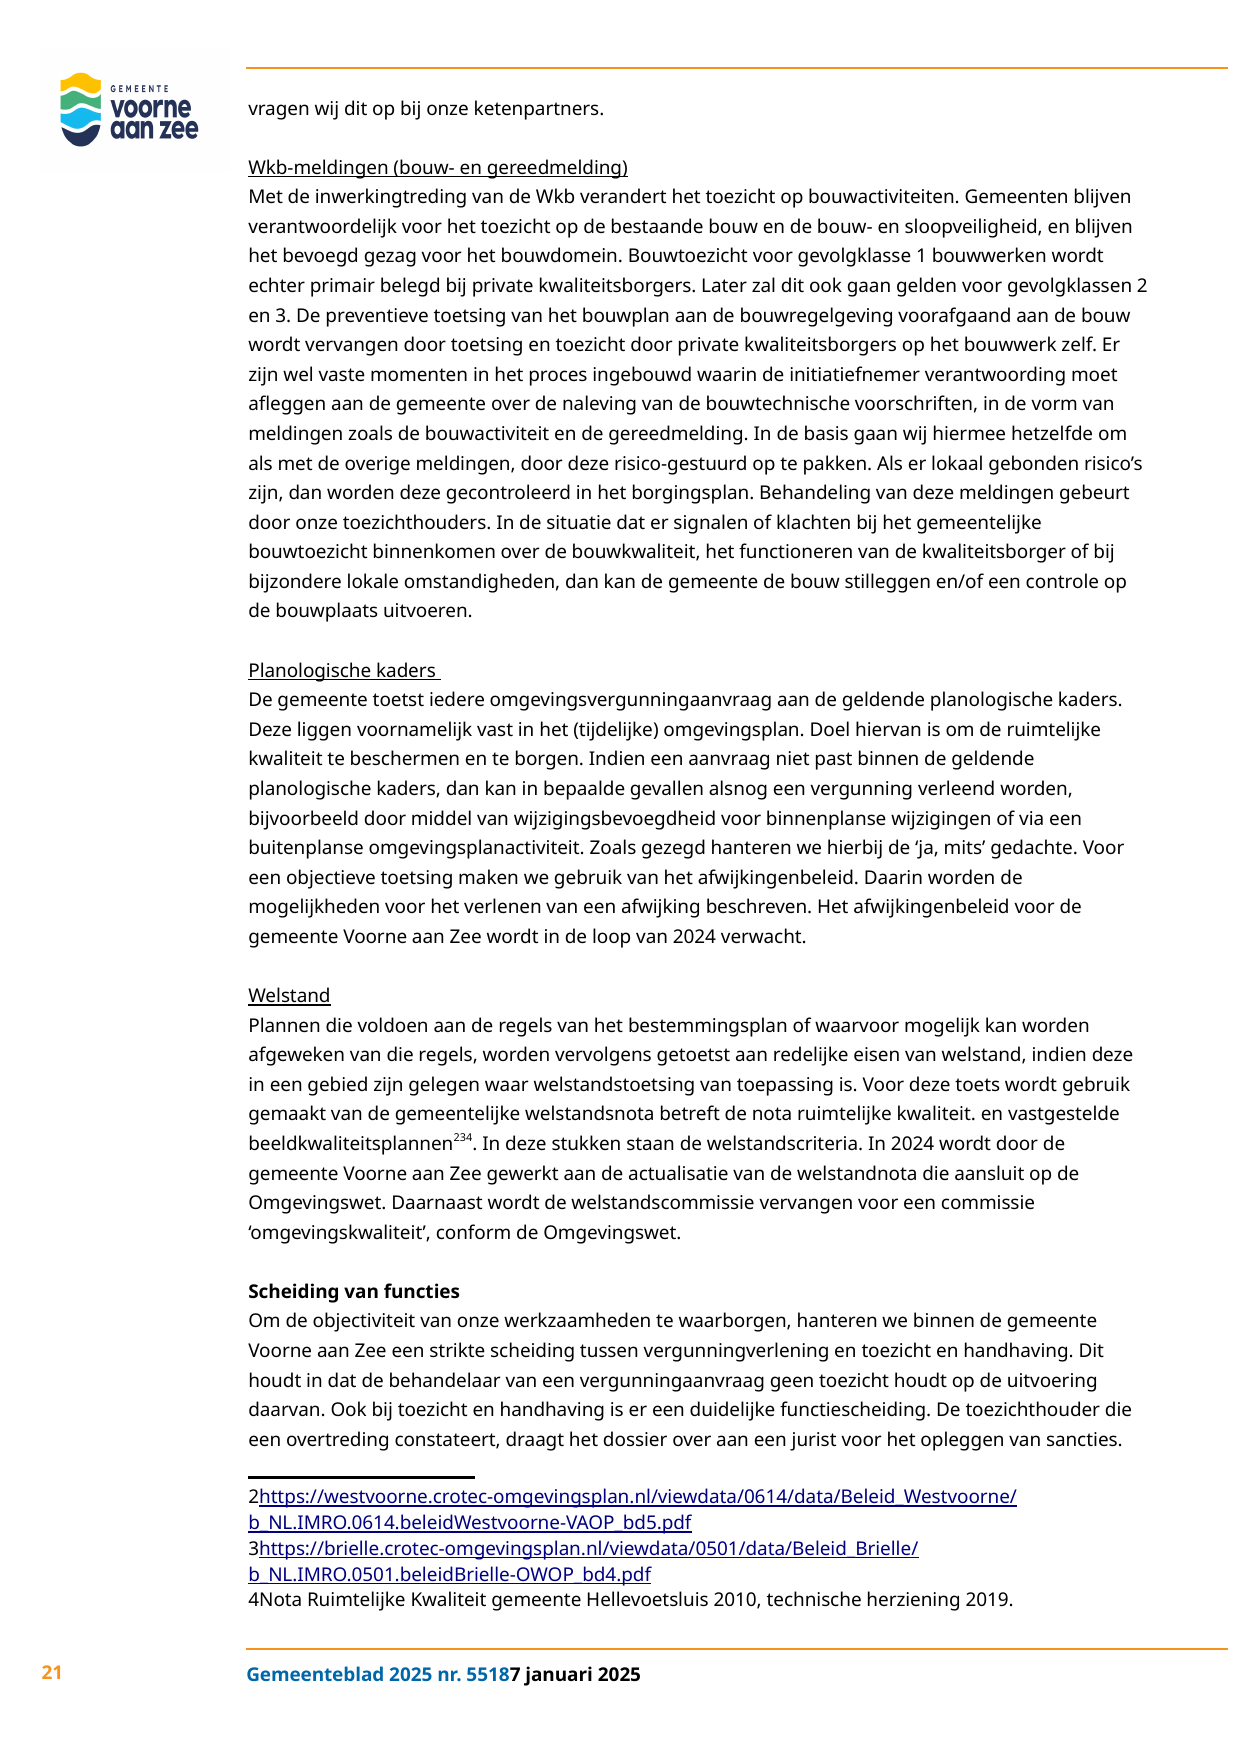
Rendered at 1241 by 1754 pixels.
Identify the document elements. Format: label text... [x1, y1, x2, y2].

text Plannen die voldoen aan de regels van het bestemmingsplan of waarvoor mogelijk kan worden afgeweken van die regels, worden vervolgens getoetst aan redelijke eisen van welstand, indien deze in een gebied zijn gelegen waar welstandstoetsing van toepassing is. Voor deze toets wordt gebruik gemaakt van de gemeentelijke welstandsnota betreft de nota ruimtelijke kwaliteit. en vastgestelde beeldkwaliteitsplannen. In deze stukken staan de welstandscriteria. In 2024 wordt door de gemeente Voorne aan Zee gewerkt aan de actualisatie van de welstandnota die aansluit op de Omgevingswet. Daarnaast wordt de welstandscommissie vervangen voor een commissie ‘omgevingskwaliteit’, conform de Omgevingswet. [248, 1012, 1152, 1245]
text Welstand [248, 982, 1152, 1008]
text Met de inwerkingtreding van de Wkb verandert het toezicht op bouwactiviteiten. Gemeenten blijven verantwoordelijk voor het toezicht op de bestaande bouw en de bouw- en sloopveiligheid, en blijven het bevoegd gezag voor het bouwdomein. Bouwtoezicht voor gevolgklasse 1 bouwwerken wordt echter primair belegd bij private kwaliteitsborgers. Later zal dit ook gaan gelden voor gevolgklassen 2 en 3. De preventieve toetsing van het bouwplan aan de bouwregelgeving voorafgaand aan de bouw wordt vervangen door toetsing en toezicht door private kwaliteitsborgers op het bouwwerk zelf. Er zijn wel vaste momenten in het proces ingebouwd waarin de initiatiefnemer verantwoording moet afleggen aan de gemeente over de naleving van de bouwtechnische voorschriften, in de vorm van meldingen zoals de bouwactiviteit en de gereedmelding. In de basis gaan wij hiermee hetzelfde om als met de overige meldingen, door deze risico-gestuurd op te pakken. Als er lokaal gebonden risico’s zijn, dan worden deze gecontroleerd in het borgingsplan. Behandeling van deze meldingen gebeurt door onze toezichthouders. In de situatie dat er signalen of klachten bij het gemeentelijke bouwtoezicht binnenkomen over de bouwkwaliteit, het functioneren van de kwaliteitsborger of bij bijzondere lokale omstandigheden, dan kan de gemeente de bouw stilleggen en/of een controle op de bouwplaats uitvoeren. [248, 183, 1152, 623]
text De gemeente toetst iedere omgevingsvergunningaanvraag aan de geldende planologische kaders. Deze liggen voornamelijk vast in het (tijdelijke) omgevingsplan. Doel hiervan is om de ruimtelijke kwaliteit te beschermen en te borgen. Indien een aanvraag niet past binnen de geldende planologische kaders, dan kan in bepaalde gevallen alsnog een vergunning verleend worden, bijvoorbeeld door middel van wijzigingsbevoegdheid voor binnenplanse wijzigingen of via een buitenplanse omgevingsplanactiviteit. Zoals gezegd hanteren we hierbij de ‘ja, mits’ gedachte. Voor een objectieve toetsing maken we gebruik van het afwijkingenbeleid. Daarin worden de mogelijkheden voor het verlenen van een afwijking beschreven. Het afwijkingenbeleid voor de gemeente Voorne aan Zee wordt in de loop van 2024 verwacht. [248, 686, 1152, 949]
text Planologische kaders [248, 657, 1152, 683]
text Om de objectiviteit van onze werkzaamheden te waarborgen, hanteren we binnen de gemeente Voorne aan Zee een strikte scheiding tussen vergunningverlening en toezicht en handhaving. Dit houdt in dat de behandelaar van een vergunningaanvraag geen toezicht houdt op de uitvoering daarvan. Ook bij toezicht en handhaving is er een duidelijke functiescheiding. De toezichthouder die een overtreding constateert, draagt het dossier over aan een jurist voor het opleggen van sancties. [248, 1308, 1152, 1452]
text Scheiding van functies [248, 1278, 1152, 1304]
text vragen wij dit op bij onze ketenpartners. [248, 95, 1152, 121]
text Nota Ruimtelijke Kwaliteit gemeente Hellevoetsluis 2010, technische herziening 2019. [248, 1586, 1152, 1612]
text Wkb-meldingen (bouw- en gereedmelding) [248, 154, 1152, 180]
text https://brielle.crotec-omgevingsplan.nl/viewdata/0501/data/Beleid_Brielle/b_NL.IMRO.0501.beleidBrielle-OWOP_bd4.pdf [248, 1535, 1152, 1586]
text https://westvoorne.crotec-omgevingsplan.nl/viewdata/0614/data/Beleid_Westvoorne/b_NL.IMRO.0614.beleidWestvoorne-VAOP_bd5.pdf [248, 1483, 1152, 1535]
picture [41, 47, 231, 172]
